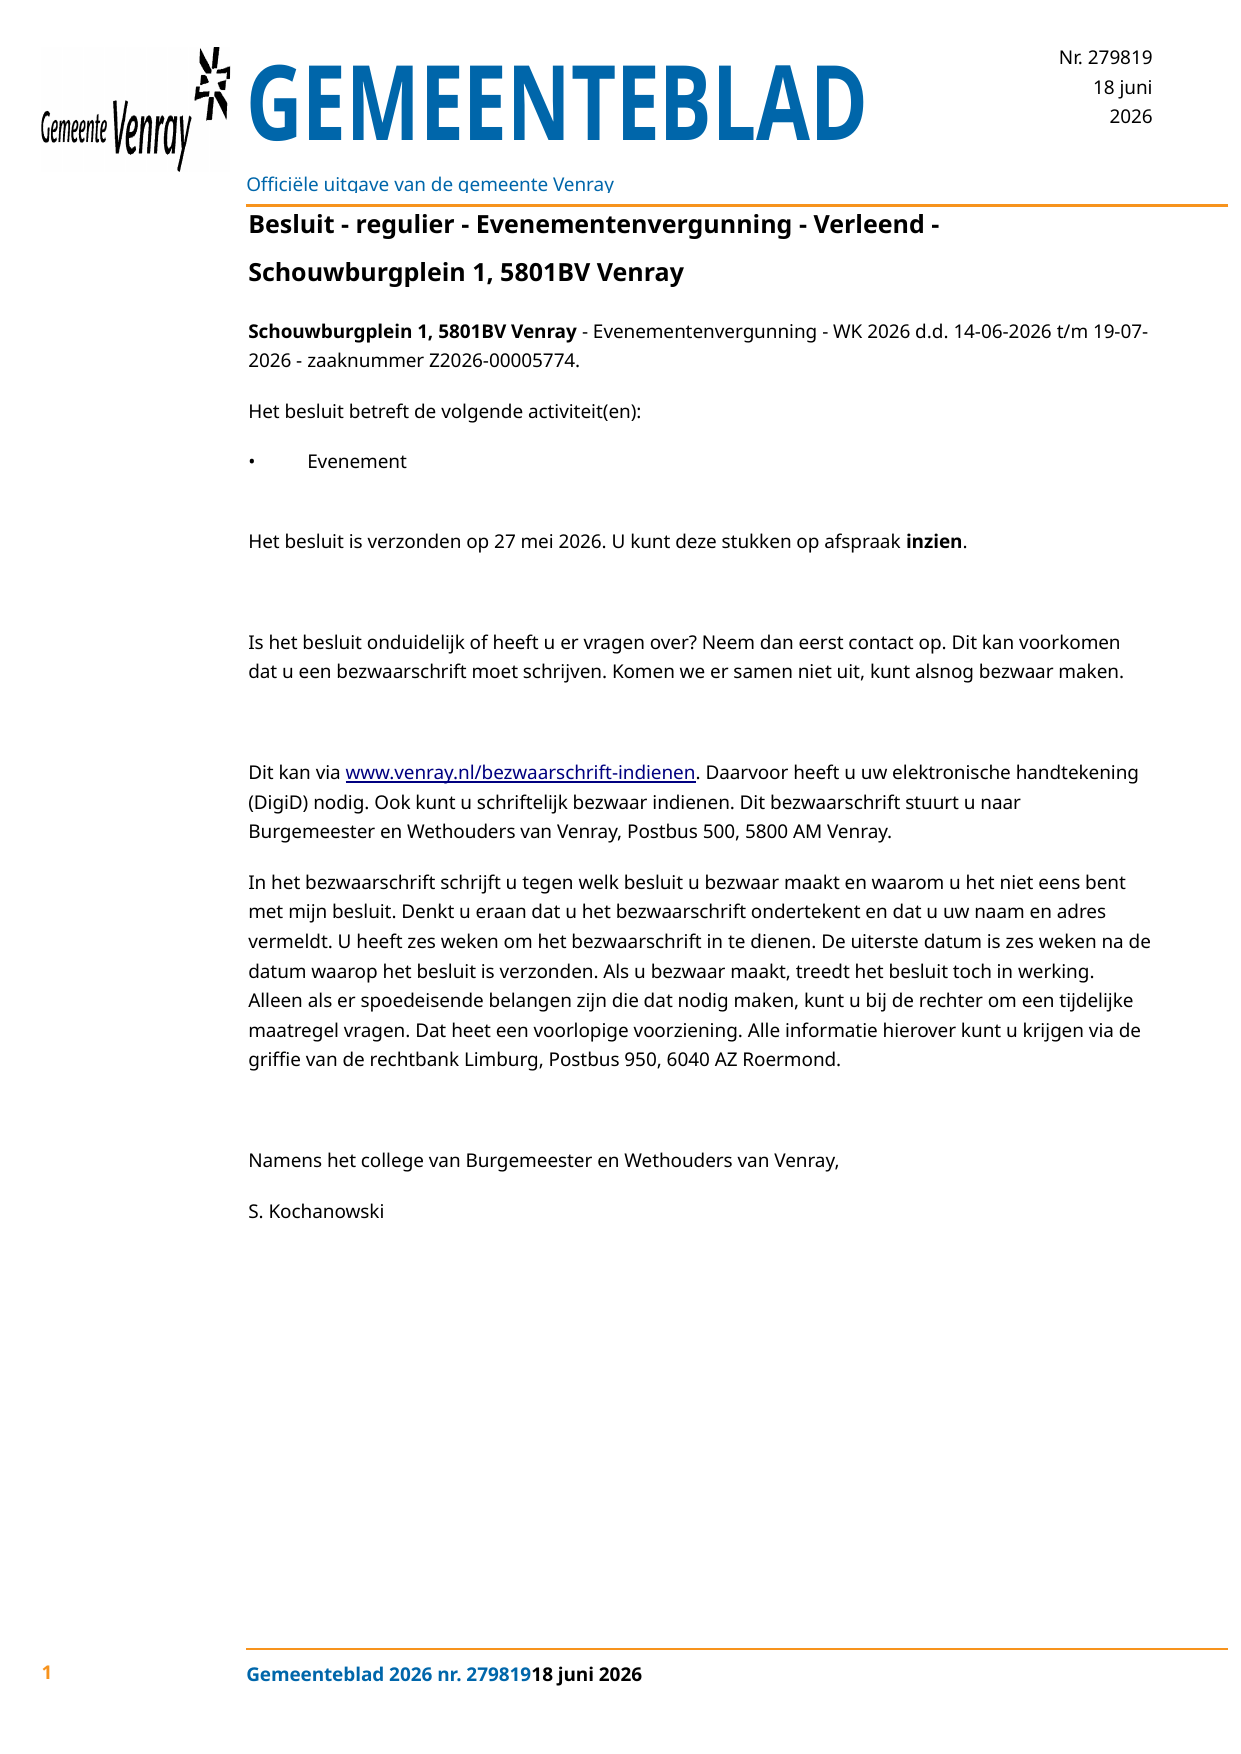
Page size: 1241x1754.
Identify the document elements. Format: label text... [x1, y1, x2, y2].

text Besluit - regulier - Evenementenvergunning - Verleend - Schouwburgplein 1, 5801BV Venray [248, 207, 1152, 288]
text Is het besluit onduidelijk of heeft u er vragen over? Neem dan eerst contact op. Dit kan voorkomen dat u een bezwaarschrift moet schrijven. Komen we er samen niet uit, kunt alsnog bezwaar maken. [248, 629, 1152, 684]
text Namens het college van Burgemeester en Wethouders van Venray, [248, 1147, 1152, 1173]
list Evenement [248, 448, 1152, 474]
text S. Kochanowski [248, 1198, 1152, 1224]
text Het besluit betreft de volgende activiteit(en): [248, 398, 1152, 424]
text Dit kan via www.venray.nl/bezwaarschrift-indienen. Daarvoor heeft u uw elektronische handtekening (DigiD) nodig. Ook kunt u schriftelijk bezwaar indienen. Dit bezwaarschrift stuurt u naar Burgemeester en Wethouders van Venray, Postbus 500, 5800 AM Venray. [248, 759, 1152, 844]
text In het bezwaarschrift schrijft u tegen welk besluit u bezwaar maakt en waarom u het niet eens bent met mijn besluit. Denkt u eraan dat u het bezwaarschrift ondertekent en dat u uw naam en adres vermeldt. U heeft zes weken om het bezwaarschrift in te dienen. De uiterste datum is zes weken na de datum waarop het besluit is verzonden. Als u bezwaar maakt, treedt het besluit toch in werking. Alleen als er spoedeisende belangen zijn die dat nodig maken, kunt u bij de rechter om een tijdelijke maatregel vragen. Dat heet een voorlopige voorziening. Alle informatie hierover kunt u krijgen via de griffie van de rechtbank Limburg, Postbus 950, 6040 AZ Roermond. [248, 869, 1152, 1072]
picture [41, 47, 231, 172]
text Schouwburgplein 1, 5801BV Venray - Evenementenvergunning - WK 2026 d.d. 14-06-2026 t/m 19-07-2026 - zaaknummer Z2026-00005774. [248, 318, 1152, 373]
text Het besluit is verzonden op 27 mei 2026. U kunt deze stukken op afspraak inzien. [248, 528, 1152, 554]
